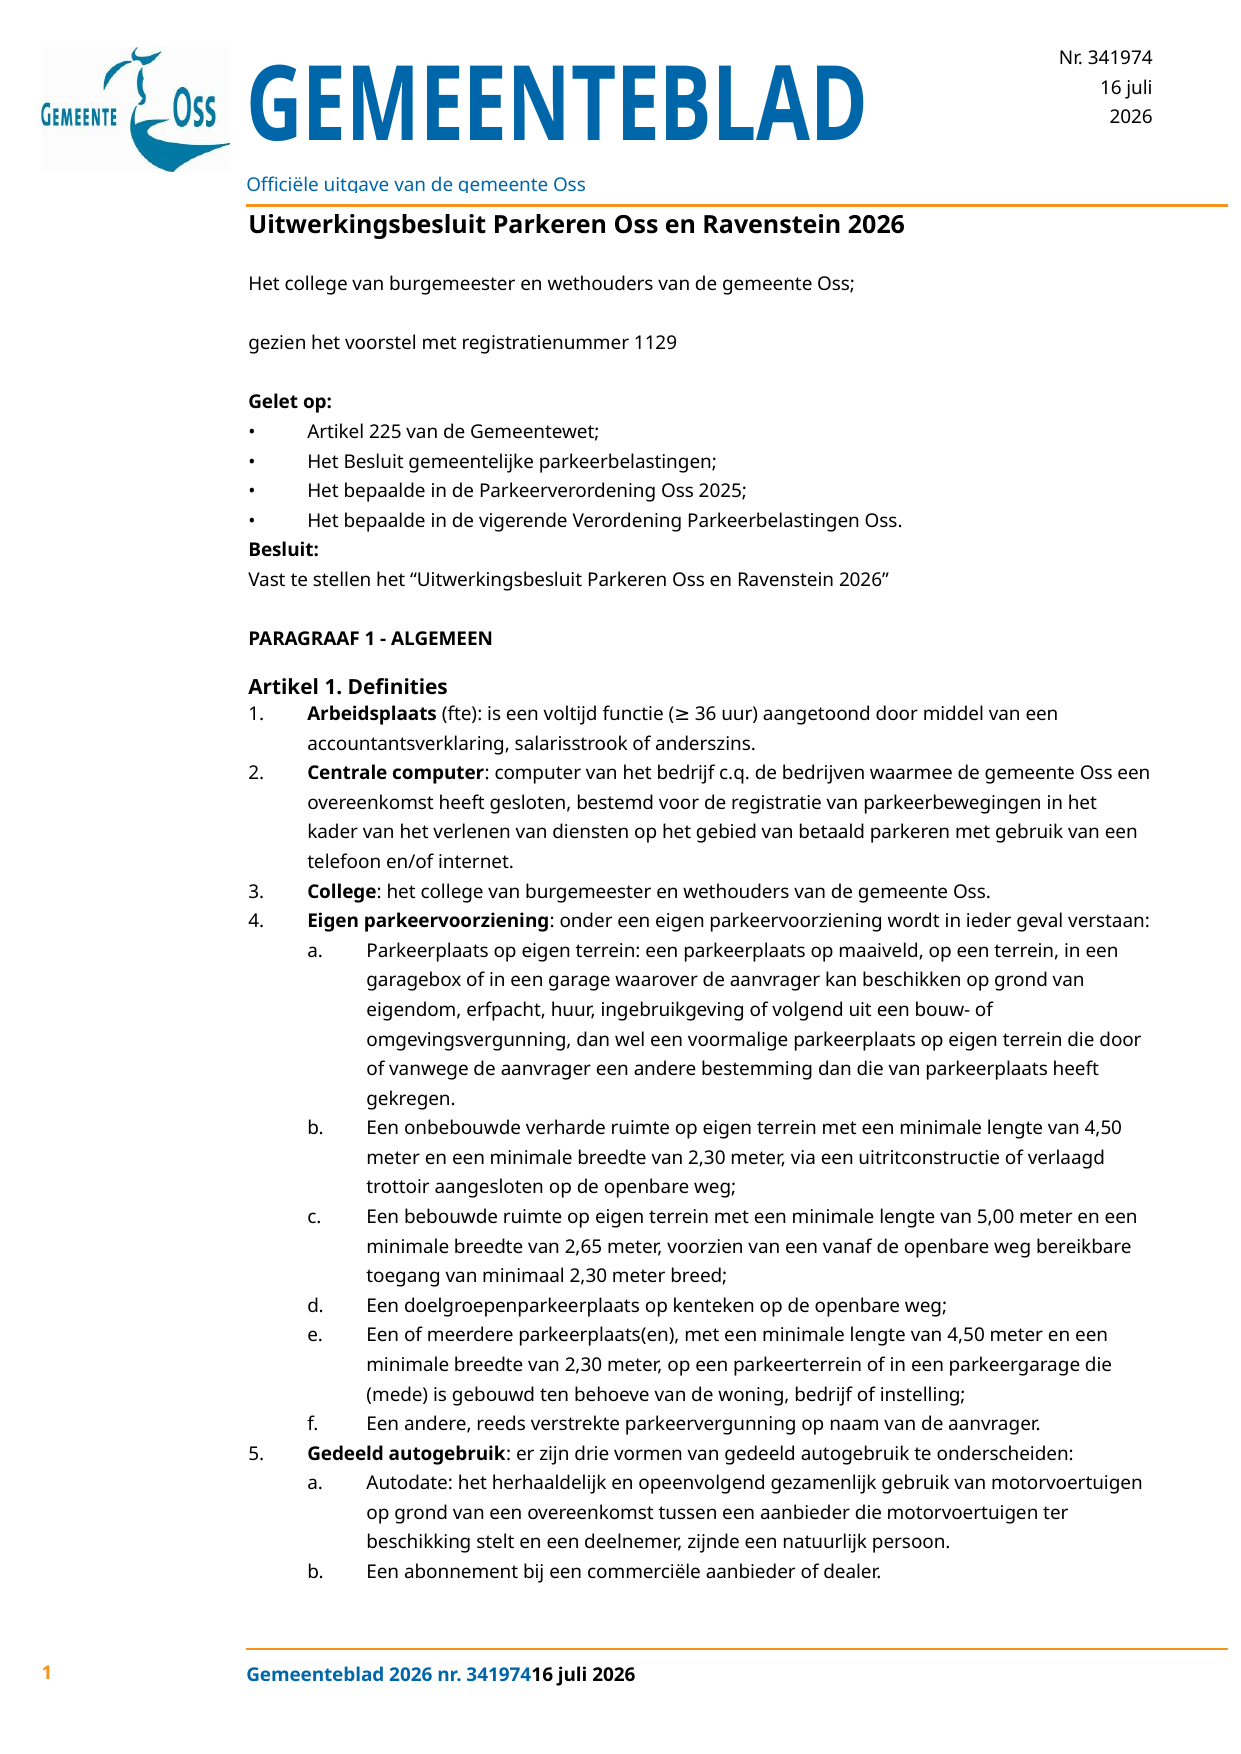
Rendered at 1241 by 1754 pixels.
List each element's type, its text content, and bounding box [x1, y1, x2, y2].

text Gelet op: [248, 389, 1152, 414]
list Autodate: het herhaaldelijk en opeenvolgend gezamenlijk gebruik van motorvoertuigen op grond van een overeenkomst tussen een aanbieder die motorvoertuigen ter beschikking stelt en een deelnemer, zijnde een natuurlijk persoon. [307, 1469, 1152, 1554]
list Het bepaalde in de Parkeerverordening Oss 2025; [248, 477, 1152, 503]
list College: het college van burgemeester en wethouders van de gemeente Oss. [248, 878, 1152, 903]
list Het Besluit gemeentelijke parkeerbelastingen; [248, 448, 1152, 473]
text Artikel 1. Definities [248, 672, 1152, 700]
list Eigen parkeervoorziening: onder een eigen parkeervoorziening wordt in ieder geval verstaan: [248, 907, 1152, 933]
list Een andere, reeds verstrekte parkeervergunning op naam van de aanvrager. [307, 1410, 1152, 1436]
list Centrale computer: computer van het bedrijf c.q. de bedrijven waarmee de gemeente Oss een overeenkomst heeft gesloten, bestemd voor de registratie van parkeerbewegingen in het kader van het verlenen van diensten op het gebied van betaald parkeren met gebruik van een telefoon en/of internet. [248, 759, 1152, 874]
list Een doelgroepenparkeerplaats op kenteken op de openbare weg; [307, 1292, 1152, 1318]
text Het college van burgemeester en wethouders van de gemeente Oss; [248, 270, 1152, 296]
list Het bepaalde in de vigerende Verordening Parkeerbelastingen Oss. [248, 507, 1152, 533]
list Artikel 225 van de Gemeentewet; [248, 418, 1152, 444]
list Een of meerdere parkeerplaats(en), met een minimale lengte van 4,50 meter en een minimale breedte van 2,30 meter, op een parkeerterrein of in een parkeergarage die (mede) is gebouwd ten behoeve van de woning, bedrijf of instelling; [307, 1322, 1152, 1406]
picture [41, 47, 231, 172]
list Een onbebouwde verharde ruimte op eigen terrein met een minimale lengte van 4,50 meter en een minimale breedte van 2,30 meter, via een uitritconstructie of verlaagd trottoir aangesloten op de openbare weg; [307, 1114, 1152, 1199]
text Vast te stellen het “Uitwerkingsbesluit Parkeren Oss en Ravenstein 2026” [248, 566, 1152, 592]
list Parkeerplaats op eigen terrein: een parkeerplaats op maaiveld, op een terrein, in een garagebox of in een garage waarover de aanvrager kan beschikken op grond van eigendom, erfpacht, huur, ingebruikgeving of volgend uit een bouw- of omgevingsvergunning, dan wel een voormalige parkeerplaats op eigen terrein die door of vanwege de aanvrager een andere bestemming dan die van parkeerplaats heeft gekregen. [307, 937, 1152, 1111]
list Een bebouwde ruimte op eigen terrein met een minimale lengte van 5,00 meter en een minimale breedte van 2,65 meter, voorzien van een vanaf de openbare weg bereikbare toegang van minimaal 2,30 meter breed; [307, 1203, 1152, 1288]
text Uitwerkingsbesluit Parkeren Oss en Ravenstein 2026 [248, 207, 1152, 241]
text PARAGRAAF 1 - ALGEMEEN [248, 625, 1152, 651]
text gezien het voorstel met registratienummer 1129 [248, 329, 1152, 355]
list Een abonnement bij een commerciële aanbieder of dealer. [307, 1558, 1152, 1584]
list Arbeidsplaats (fte): is een voltijd functie (≥ 36 uur) aangetoond door middel van een accountantsverklaring, salarisstrook of anderszins. [248, 700, 1152, 756]
list Gedeeld autogebruik: er zijn drie vormen van gedeeld autogebruik te onderscheiden: [248, 1440, 1152, 1466]
text Besluit: [248, 537, 1152, 562]
